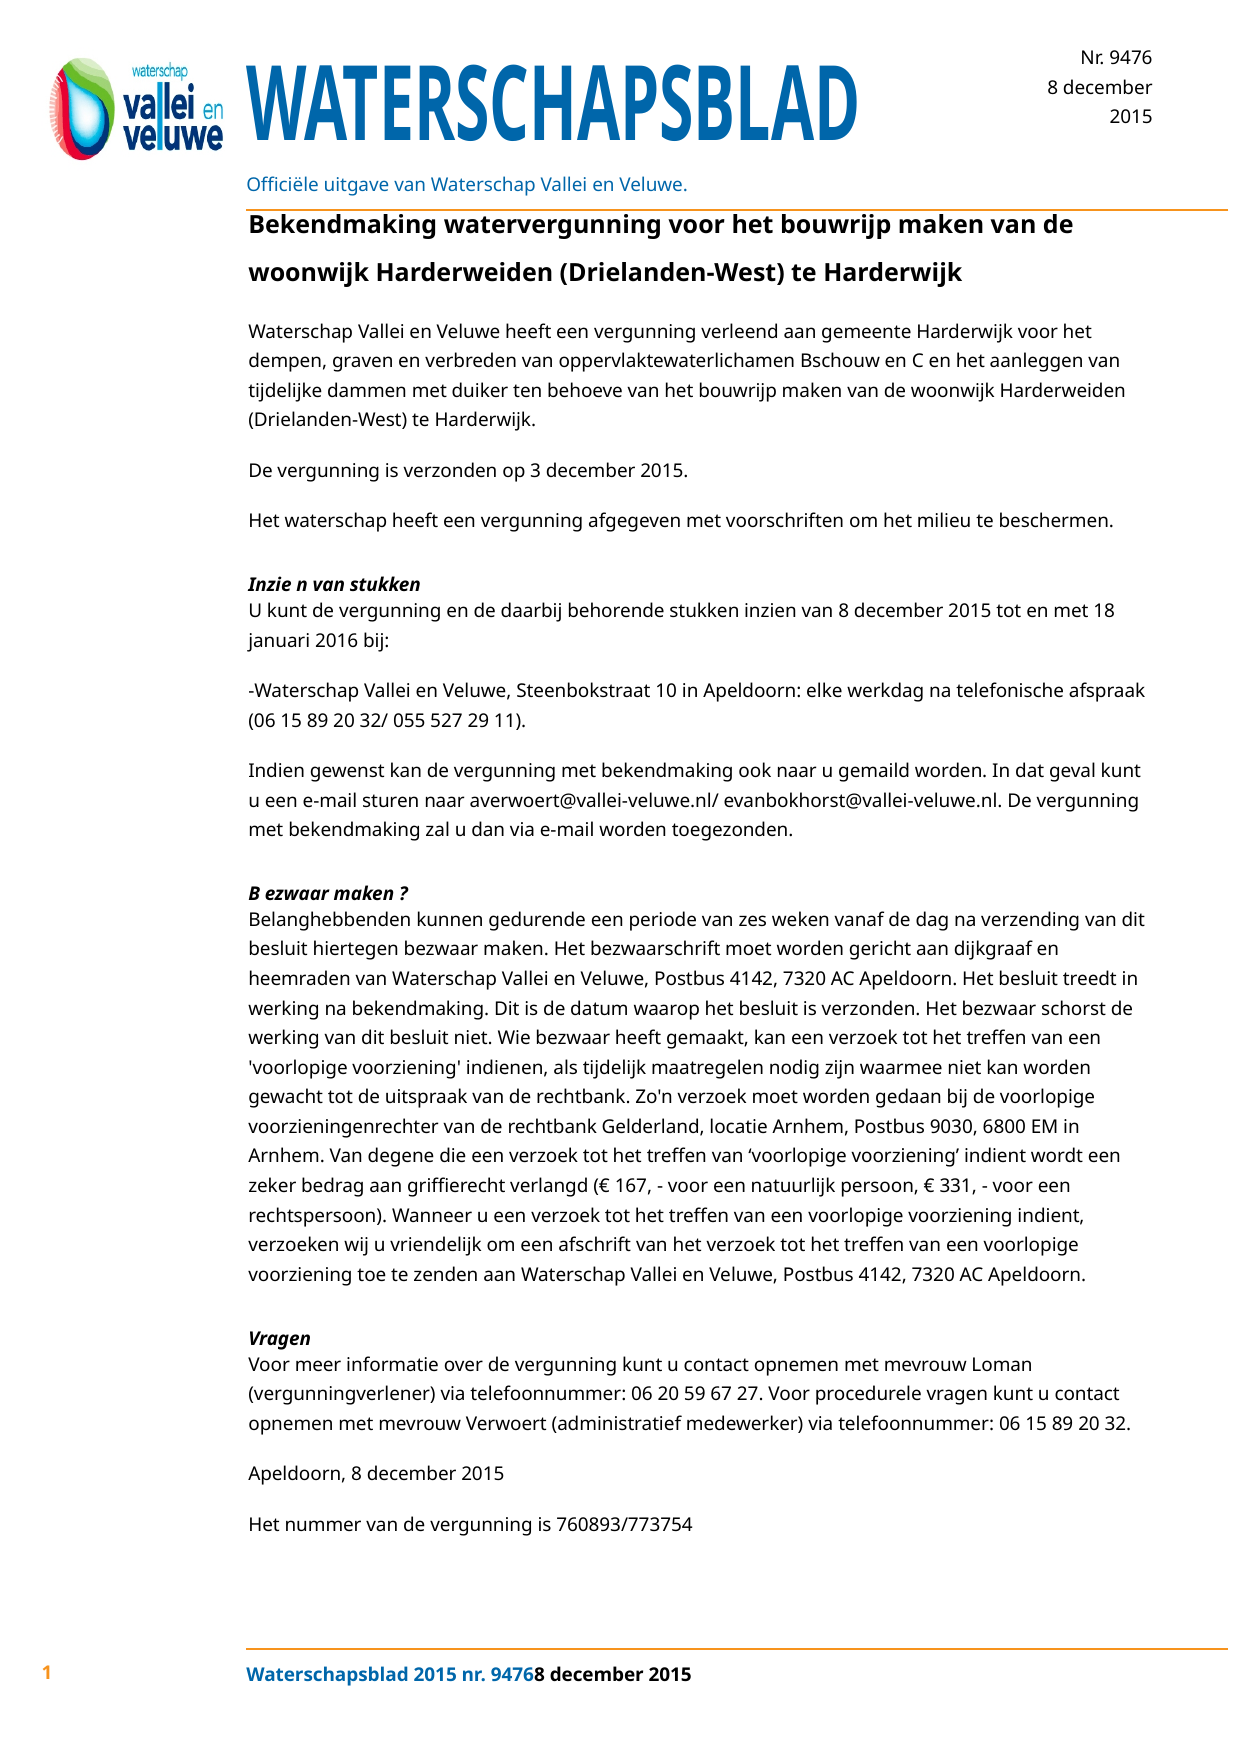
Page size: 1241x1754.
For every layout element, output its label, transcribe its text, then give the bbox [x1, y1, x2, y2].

text Waterschap Vallei en Veluwe heeft een vergunning verleend aan gemeente Harderwijk voor het dempen, graven en verbreden van oppervlaktewaterlichamen Bschouw en C en het aanleggen van tijdelijke dammen met duiker ten behoeve van het bouwrijp maken van de woonwijk Harderweiden (Drielanden-West) te Harderwijk. [248, 318, 1152, 432]
text -Waterschap Vallei en Veluwe, Steenbokstraat 10 in Apeldoorn: elke werkdag na telefonische afspraak (06 15 89 20 32/ 055 527 29 11). [248, 677, 1152, 732]
text Het nummer van de vergunning is 760893/773754 [248, 1511, 1152, 1536]
text U kunt de vergunning en de daarbij behorende stukken inzien van 8 december 2015 tot en met 18 januari 2016 bij: [248, 597, 1152, 652]
text Apeldoorn, 8 december 2015 [248, 1460, 1152, 1486]
text Voor meer informatie over de vergunning kunt u contact opnemen met mevrouw Loman (vergunningverlener) via telefoonnummer: 06 20 59 67 27. Voor procedurele vragen kunt u contact opnemen met mevrouw Verwoert (administratief medewerker) via telefoonnummer: 06 15 89 20 32. [248, 1351, 1152, 1436]
text Inzie n van stukken [248, 571, 1152, 597]
text B ezwaar maken ? [248, 880, 1152, 906]
picture [41, 47, 231, 172]
text Het waterschap heeft een vergunning afgegeven met voorschriften om het milieu te beschermen. [248, 507, 1152, 533]
text Bekendmaking watervergunning voor het bouwrijp maken van de woonwijk Harderweiden (Drielanden-West) te Harderwijk [248, 211, 1152, 288]
text Indien gewenst kan de vergunning met bekendmaking ook naar u gemaild worden. In dat geval kunt u een e-mail sturen naar averwoert@vallei-veluwe.nl/ evanbokhorst@vallei-veluwe.nl. De vergunning met bekendmaking zal u dan via e-mail worden toegezonden. [248, 757, 1152, 842]
text De vergunning is verzonden op 3 december 2015. [248, 457, 1152, 483]
text Belanghebbenden kunnen gedurende een periode van zes weken vanaf de dag na verzending van dit besluit hiertegen bezwaar maken. Het bezwaarschrift moet worden gericht aan dijkgraaf en heemraden van Waterschap Vallei en Veluwe, Postbus 4142, 7320 AC Apeldoorn. Het besluit treedt in werking na bekendmaking. Dit is de datum waarop het besluit is verzonden. Het bezwaar schorst de werking van dit besluit niet. Wie bezwaar heeft gemaakt, kan een verzoek tot het treffen van een 'voorlopige voorziening' indienen, als tijdelijk maatregelen nodig zijn waarmee niet kan worden gewacht tot de uitspraak van de rechtbank. Zo'n verzoek moet worden gedaan bij de voorlopige voorzieningenrechter van de rechtbank Gelderland, locatie Arnhem, Postbus 9030, 6800 EM in Arnhem. Van degene die een verzoek tot het treffen van ‘voorlopige voorziening’ indient wordt een zeker bedrag aan griffierecht verlangd (€ 167, - voor een natuurlijk persoon, € 331, - voor een rechtspersoon). Wanneer u een verzoek tot het treffen van een voorlopige voorziening indient, verzoeken wij u vriendelijk om een afschrift van het verzoek tot het treffen van een voorlopige voorziening toe te zenden aan Waterschap Vallei en Veluwe, Postbus 4142, 7320 AC Apeldoorn. [248, 906, 1152, 1287]
text Vragen [248, 1325, 1152, 1351]
